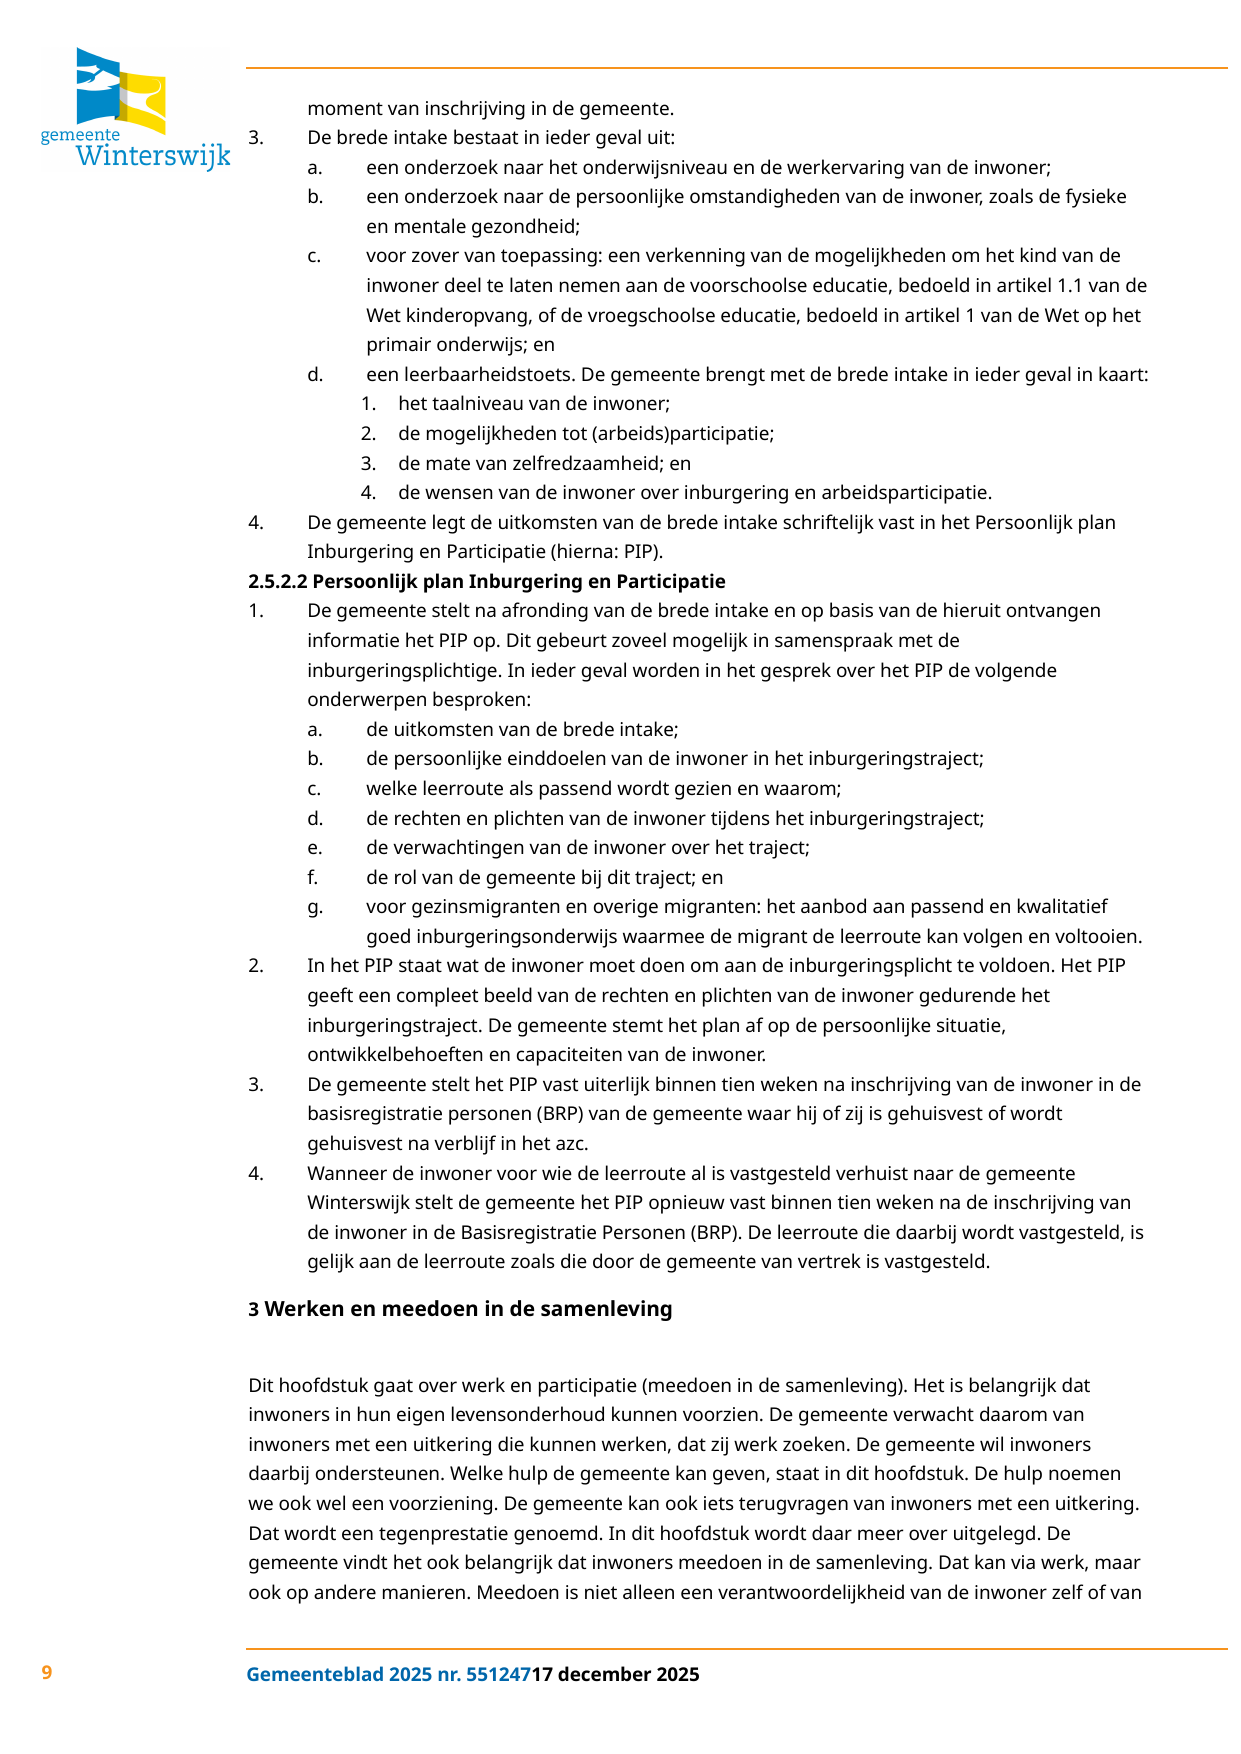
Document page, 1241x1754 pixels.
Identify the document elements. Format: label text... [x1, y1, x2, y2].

list het taalniveau van de inwoner; [361, 391, 1152, 416]
list een leerbaarheidstoets. De gemeente brengt met de brede intake in ieder geval in kaart: [307, 361, 1152, 387]
list welke leerroute als passend wordt gezien en waarom; [307, 775, 1152, 801]
text Dit hoofdstuk gaat over werk en participatie (meedoen in de samenleving). Het is belangrijk dat inwoners in hun eigen levensonderhoud kunnen voorzien. De gemeente verwacht daarom van inwoners met een uitkering die kunnen werken, dat zij werk zoeken. De gemeente wil inwoners daarbij ondersteunen. Welke hulp de gemeente kan geven, staat in dit hoofdstuk. De hulp noemen we ook wel een voorziening. De gemeente kan ook iets terugvragen van inwoners met een uitkering. Dat wordt een tegenprestatie genoemd. In dit hoofdstuk wordt daar meer over uitgelegd. De gemeente vindt het ook belangrijk dat inwoners meedoen in de samenleving. Dat kan via werk, maar ook op andere manieren. Meedoen is niet alleen een verantwoordelijkheid van de inwoner zelf of van [248, 1372, 1152, 1605]
list In het PIP staat wat de inwoner moet doen om aan de inburgeringsplicht te voldoen. Het PIP geeft een compleet beeld van de rechten en plichten van de inwoner gedurende het inburgeringstraject. De gemeente stemt het plan af op de persoonlijke situatie, ontwikkelbehoeften en capaciteiten van de inwoner. [248, 953, 1152, 1067]
list de wensen van de inwoner over inburgering en arbeidsparticipatie. [361, 479, 1152, 505]
list een onderzoek naar het onderwijsniveau en de werkervaring van de inwoner; [307, 154, 1152, 180]
list voor zover van toepassing: een verkenning van de mogelijkheden om het kind van de inwoner deel te laten nemen aan de voorschoolse educatie, bedoeld in artikel 1.1 van de Wet kinderopvang, of de vroegschoolse educatie, bedoeld in artikel 1 van de Wet op het primair onderwijs; en [307, 243, 1152, 357]
text 2.5.2.2 Persoonlijk plan Inburgering en Participatie [248, 568, 1152, 594]
list Wanneer de inwoner voor wie de leerroute al is vastgesteld verhuist naar de gemeente Winterswijk stelt de gemeente het PIP opnieuw vast binnen tien weken na de inschrijving van de inwoner in de Basisregistratie Personen (BRP). De leerroute die daarbij wordt vastgesteld, is gelijk aan de leerroute zoals die door de gemeente van vertrek is vastgesteld. [248, 1160, 1152, 1274]
list de rechten en plichten van de inwoner tijdens het inburgeringstraject; [307, 805, 1152, 831]
list de uitkomsten van de brede intake; [307, 716, 1152, 742]
list De gemeente legt de uitkomsten van de brede intake schriftelijk vast in het Persoonlijk plan Inburgering en Participatie (hierna: PIP). [248, 509, 1152, 564]
list de persoonlijke einddoelen van de inwoner in het inburgeringstraject; [307, 746, 1152, 771]
list voor gezinsmigranten en overige migranten: het aanbod aan passend en kwalitatief goed inburgeringsonderwijs waarmee de migrant de leerroute kan volgen en voltooien. [307, 893, 1152, 949]
list moment van inschrijving in de gemeente. [248, 95, 1152, 121]
list een onderzoek naar de persoonlijke omstandigheden van de inwoner, zoals de fysieke en mentale gezondheid; [307, 183, 1152, 239]
text 3 Werken en meedoen in de samenleving [248, 1294, 1152, 1323]
picture [225, 153, 231, 162]
list De gemeente stelt het PIP vast uiterlijk binnen tien weken na inschrijving van de inwoner in de basisregistratie personen (BRP) van de gemeente waar hij of zij is gehuisvest of wordt gehuisvest na verblijf in het azc. [248, 1071, 1152, 1156]
list de mate van zelfredzaamheid; en [361, 450, 1152, 476]
list De gemeente stelt na afronding van de brede intake en op basis van de hieruit ontvangen informatie het PIP op. Dit gebeurt zoveel mogelijk in samenspraak met de inburgeringsplichtige. In ieder geval worden in het gesprek over het PIP de volgende onderwerpen besproken: [248, 598, 1152, 712]
list de mogelijkheden tot (arbeids)participatie; [361, 420, 1152, 446]
list De brede intake bestaat in ieder geval uit: [248, 124, 1152, 150]
picture [41, 47, 231, 172]
list de verwachtingen van de inwoner over het traject; [307, 834, 1152, 860]
list de rol van de gemeente bij dit traject; en [307, 864, 1152, 890]
